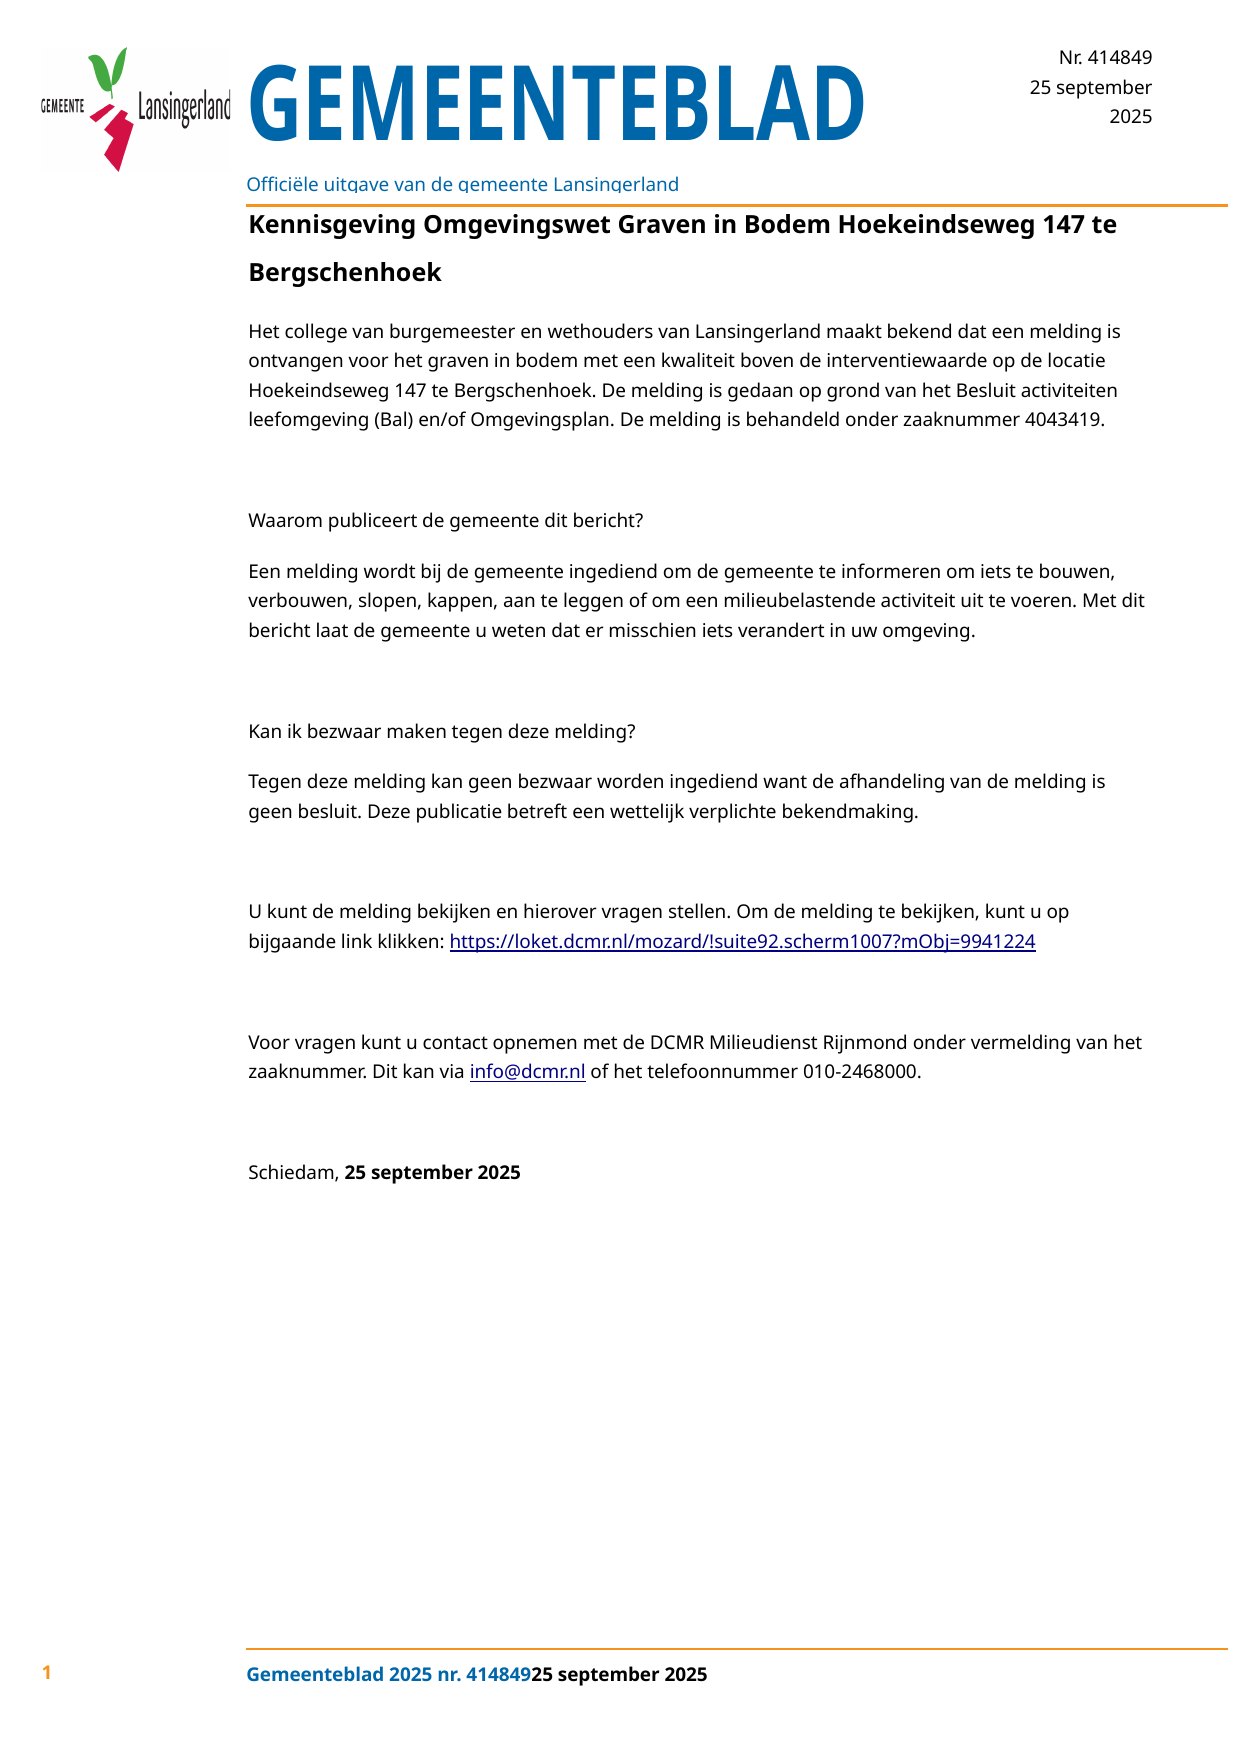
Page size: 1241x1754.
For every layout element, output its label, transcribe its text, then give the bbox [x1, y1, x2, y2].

text Een melding wordt bij de gemeente ingediend om de gemeente te informeren om iets te bouwen, verbouwen, slopen, kappen, aan te leggen of om een milieubelastende activiteit uit te voeren. Met dit bericht laat de gemeente u weten dat er misschien iets verandert in uw omgeving. [248, 558, 1152, 643]
text Kan ik bezwaar maken tegen deze melding? [248, 718, 1152, 744]
text Kennisgeving Omgevingswet Graven in Bodem Hoekeindseweg 147 te Bergschenhoek [248, 207, 1152, 288]
text Waarom publiceert de gemeente dit bericht? [248, 507, 1152, 533]
text Schiedam, 25 september 2025 [248, 1159, 1152, 1185]
text Voor vragen kunt u contact opnemen met de DCMR Milieudienst Rijnmond onder vermelding van het zaaknummer. Dit kan via info@dcmr.nl of het telefoonnummer 010‑2468000. [248, 1029, 1152, 1084]
text Tegen deze melding kan geen bezwaar worden ingediend want de afhandeling van de melding is geen besluit. Deze publicatie betreft een wettelijk verplichte bekendmaking. [248, 768, 1152, 824]
picture [41, 47, 231, 172]
text Het college van burgemeester en wethouders van Lansingerland maakt bekend dat een melding is ontvangen voor het graven in bodem met een kwaliteit boven de interventiewaarde op de locatie Hoekeindseweg 147 te Bergschenhoek. De melding is gedaan op grond van het Besluit activiteiten leefomgeving (Bal) en/of Omgevingsplan. De melding is behandeld onder zaaknummer 4043419. [248, 318, 1152, 432]
text U kunt de melding bekijken en hierover vragen stellen. Om de melding te bekijken, kunt u op bijgaande link klikken: https://loket.dcmr.nl/mozard/!suite92.scherm1007?mObj=9941224 [248, 899, 1152, 954]
